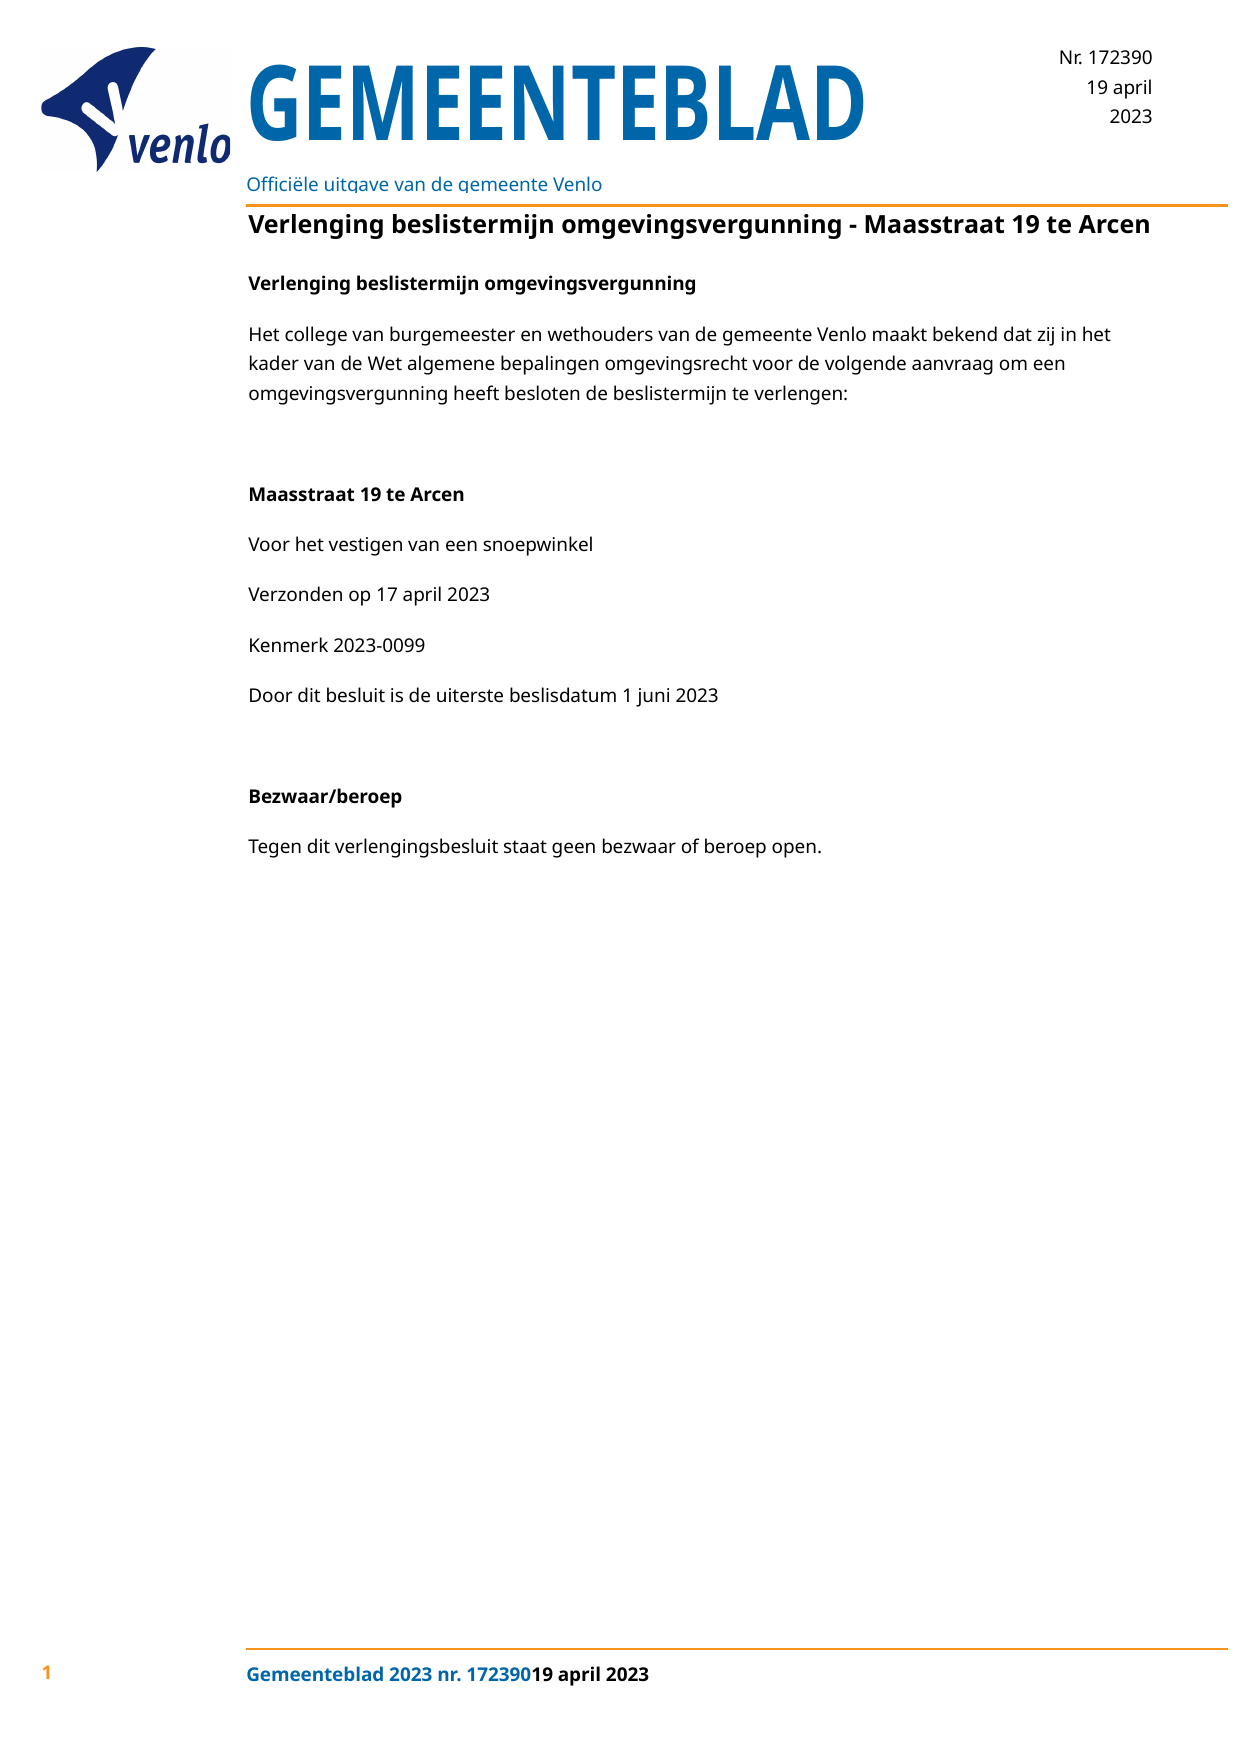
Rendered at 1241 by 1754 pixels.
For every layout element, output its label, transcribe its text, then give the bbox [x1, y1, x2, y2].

text Bezwaar/beroep [248, 783, 1152, 809]
text Verlenging beslistermijn omgevingsvergunning - Maasstraat 19 te Arcen [248, 207, 1152, 241]
text Tegen dit verlengingsbesluit staat geen bezwaar of beroep open. [248, 834, 1152, 859]
text Kenmerk 2023-0099 [248, 632, 1152, 658]
picture [41, 47, 231, 172]
text Verzonden op 17 april 2023 [248, 582, 1152, 607]
text Verlenging beslistermijn omgevingsvergunning [248, 270, 1152, 296]
text Maasstraat 19 te Arcen [248, 481, 1152, 506]
text Door dit besluit is de uiterste beslisdatum 1 juni 2023 [248, 682, 1152, 708]
text Voor het vestigen van een snoepwinkel [248, 531, 1152, 557]
text Het college van burgemeester en wethouders van de gemeente Venlo maakt bekend dat zij in het kader van de Wet algemene bepalingen omgevingsrecht voor de volgende aanvraag om een omgevingsvergunning heeft besloten de beslistermijn te verlengen: [248, 321, 1152, 406]
